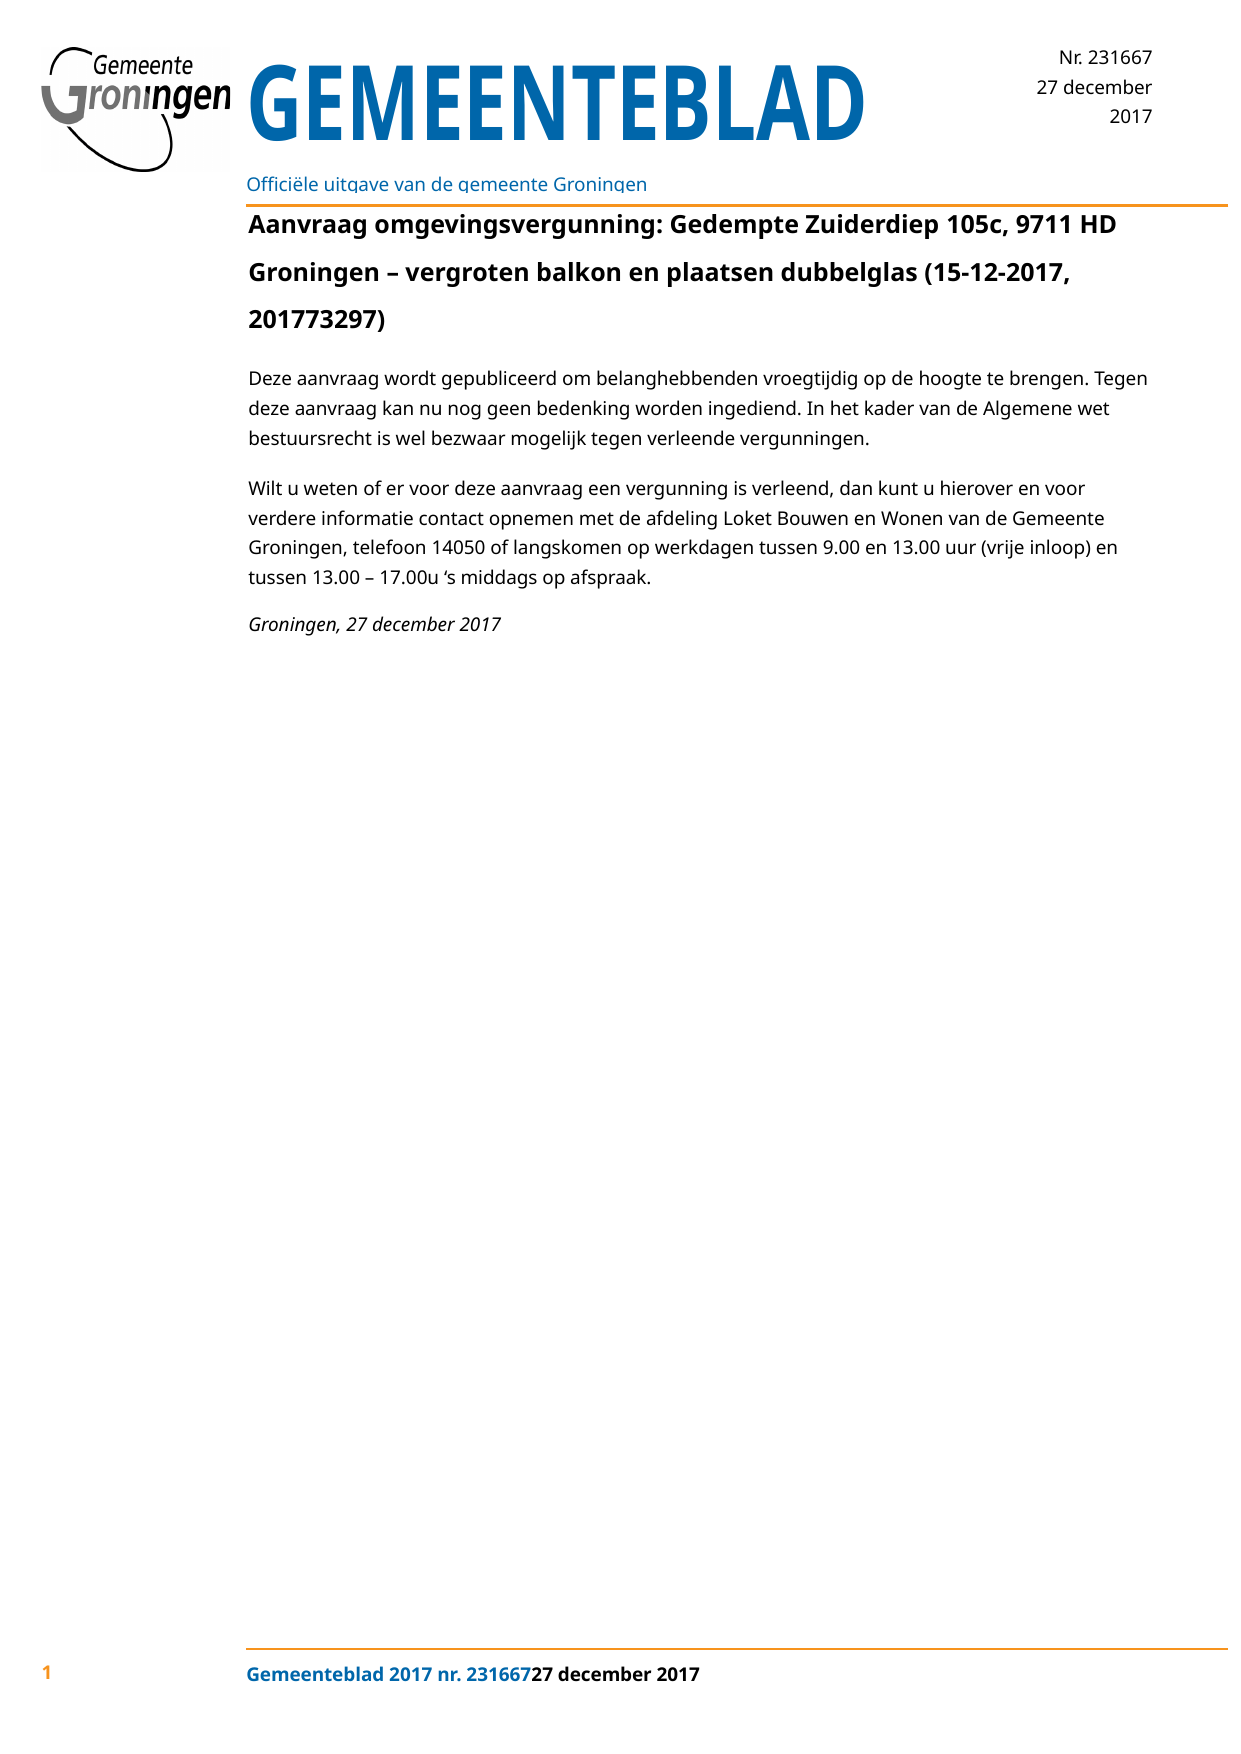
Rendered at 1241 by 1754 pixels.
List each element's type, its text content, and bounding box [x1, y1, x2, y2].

text Deze aanvraag wordt gepubliceerd om belanghebbenden vroegtijdig op de hoogte te brengen. Tegen deze aanvraag kan nu nog geen bedenking worden ingediend. In het kader van de Algemene wet bestuursrecht is wel bezwaar mogelijk tegen verleende vergunningen. [248, 366, 1152, 450]
text Groningen, 27 december 2017 [248, 612, 1152, 637]
text Wilt u weten of er voor deze aanvraag een vergunning is verleend, dan kunt u hierover en voor verdere informatie contact opnemen met de afdeling Loket Bouwen en Wonen van de Gemeente Groningen, telefoon 14050 of langskomen op werkdagen tussen 9.00 en 13.00 uur (vrije inloop) en tussen 13.00 – 17.00u ‘s middags op afspraak. [248, 475, 1152, 589]
text Aanvraag omgevingsvergunning: Gedempte Zuiderdiep 105c, 9711 HD Groningen – vergroten balkon en plaatsen dubbelglas (15-12-2017, 201773297) [248, 207, 1152, 336]
picture [41, 47, 231, 172]
